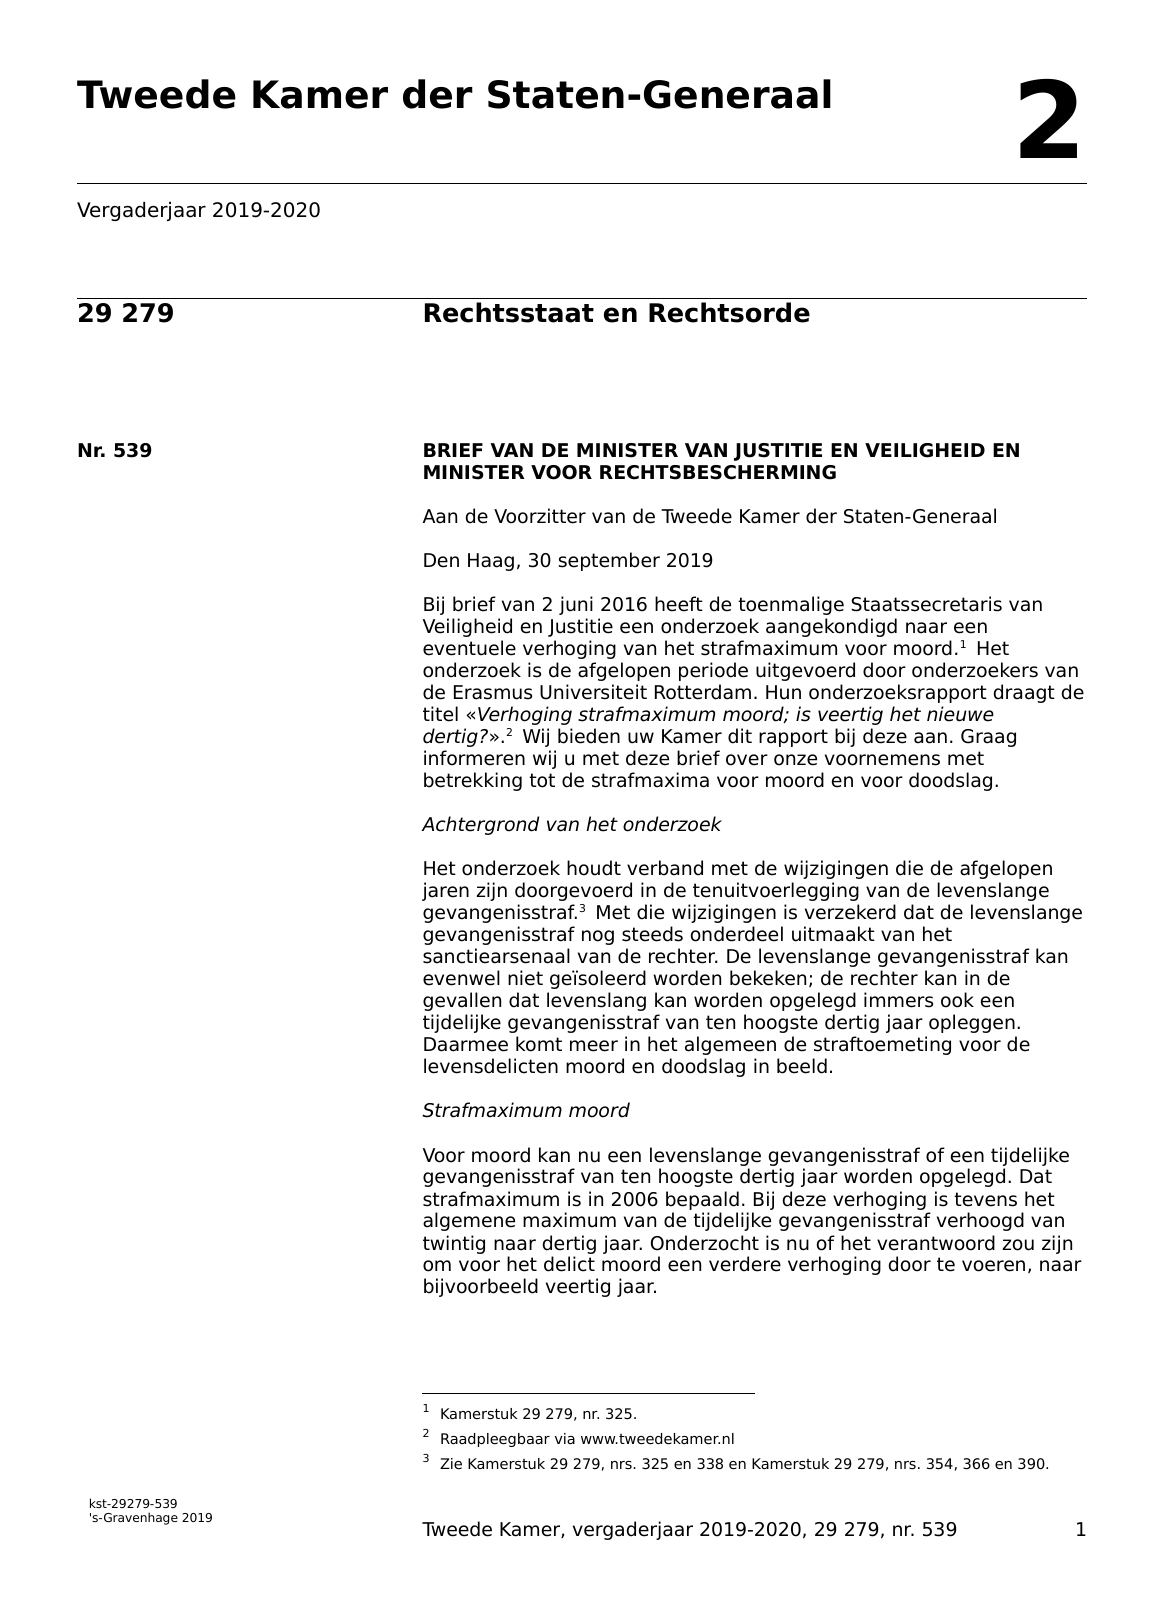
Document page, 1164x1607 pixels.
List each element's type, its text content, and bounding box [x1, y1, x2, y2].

text Kamerstuk 29 279, nr. 325. [422, 1402, 1087, 1424]
text Bij brief van 2 juni 2016 heeft de toenmalige Staatssecretaris van Veiligheid en Justitie een onderzoek aangekondigd naar een eventuele verhoging van het strafmaximum voor moord. Het onderzoek is de afgelopen periode uitgevoerd door onderzoekers van de Erasmus Universiteit Rotterdam. Hun onderzoeksrapport draagt de titel «Verhoging strafmaximum moord; is veertig het nieuwe dertig?». Wij bieden uw Kamer dit rapport bij deze aan. Graag informeren wij u met deze brief over onze voornemens met betrekking tot de strafmaxima voor moord en voor doodslag. [422, 594, 1087, 792]
text Zie Kamerstuk 29 279, nrs. 325 en 338 en Kamerstuk 29 279, nrs. 354, 366 en 390. [422, 1452, 1087, 1474]
text Voor moord kan nu een levenslange gevangenisstraf of een tijdelijke gevangenisstraf van ten hoogste dertig jaar worden opgelegd. Dat strafmaximum is in 2006 bepaald. Bij deze verhoging is tevens het algemene maximum van de tijdelijke gevangenisstraf verhoogd van twintig naar dertig jaar. Onderzocht is nu of het verantwoord zou zijn om voor het delict moord een verdere verhoging door te voeren, naar bijvoorbeeld veertig jaar. [422, 1144, 1087, 1298]
subtitle Strafmaximum moord [422, 1100, 1087, 1122]
text 's-Gravenhage 2019 [88, 1511, 323, 1525]
text Aan de Voorzitter van de Tweede Kamer der Staten-Generaal [422, 506, 1087, 528]
text Den Haag, 30 september 2019 [422, 550, 1087, 572]
text Raadpleegbaar via www.tweedekamer.nl [422, 1427, 1087, 1449]
subtitle Achtergrond van het onderzoek [422, 814, 1087, 836]
subtitle 29 279 Rechtsstaat en Rechtsorde [77, 299, 1087, 329]
table_header 2 [886, 59, 1087, 183]
text kst-29279-539 [88, 1497, 323, 1511]
subtitle Nr. 539 BRIEF VAN DE MINISTER VAN JUSTITIE EN VEILIGHEID EN MINISTER VOOR RECHTSBESCHERMING [77, 440, 1087, 484]
text Het onderzoek houdt verband met de wijzigingen die de afgelopen jaren zijn doorgevoerd in de tenuitvoerlegging van de levenslange gevangenisstraf. Met die wijzigingen is verzekerd dat de levenslange gevangenisstraf nog steeds onderdeel uitmaakt van het sanctiearsenaal van de rechter. De levenslange gevangenisstraf kan evenwel niet geïsoleerd worden bekeken; de rechter kan in de gevallen dat levenslang kan worden opgelegd immers ook een tijdelijke gevangenisstraf van ten hoogste dertig jaar opleggen. Daarmee komt meer in het algemeen de straftoemeting voor de levensdelicten moord en doodslag in beeld. [422, 858, 1087, 1078]
table_cell Vergaderjaar 2019-2020 [77, 184, 1087, 298]
table_header Tweede Kamer der Staten-Generaal [77, 59, 886, 183]
